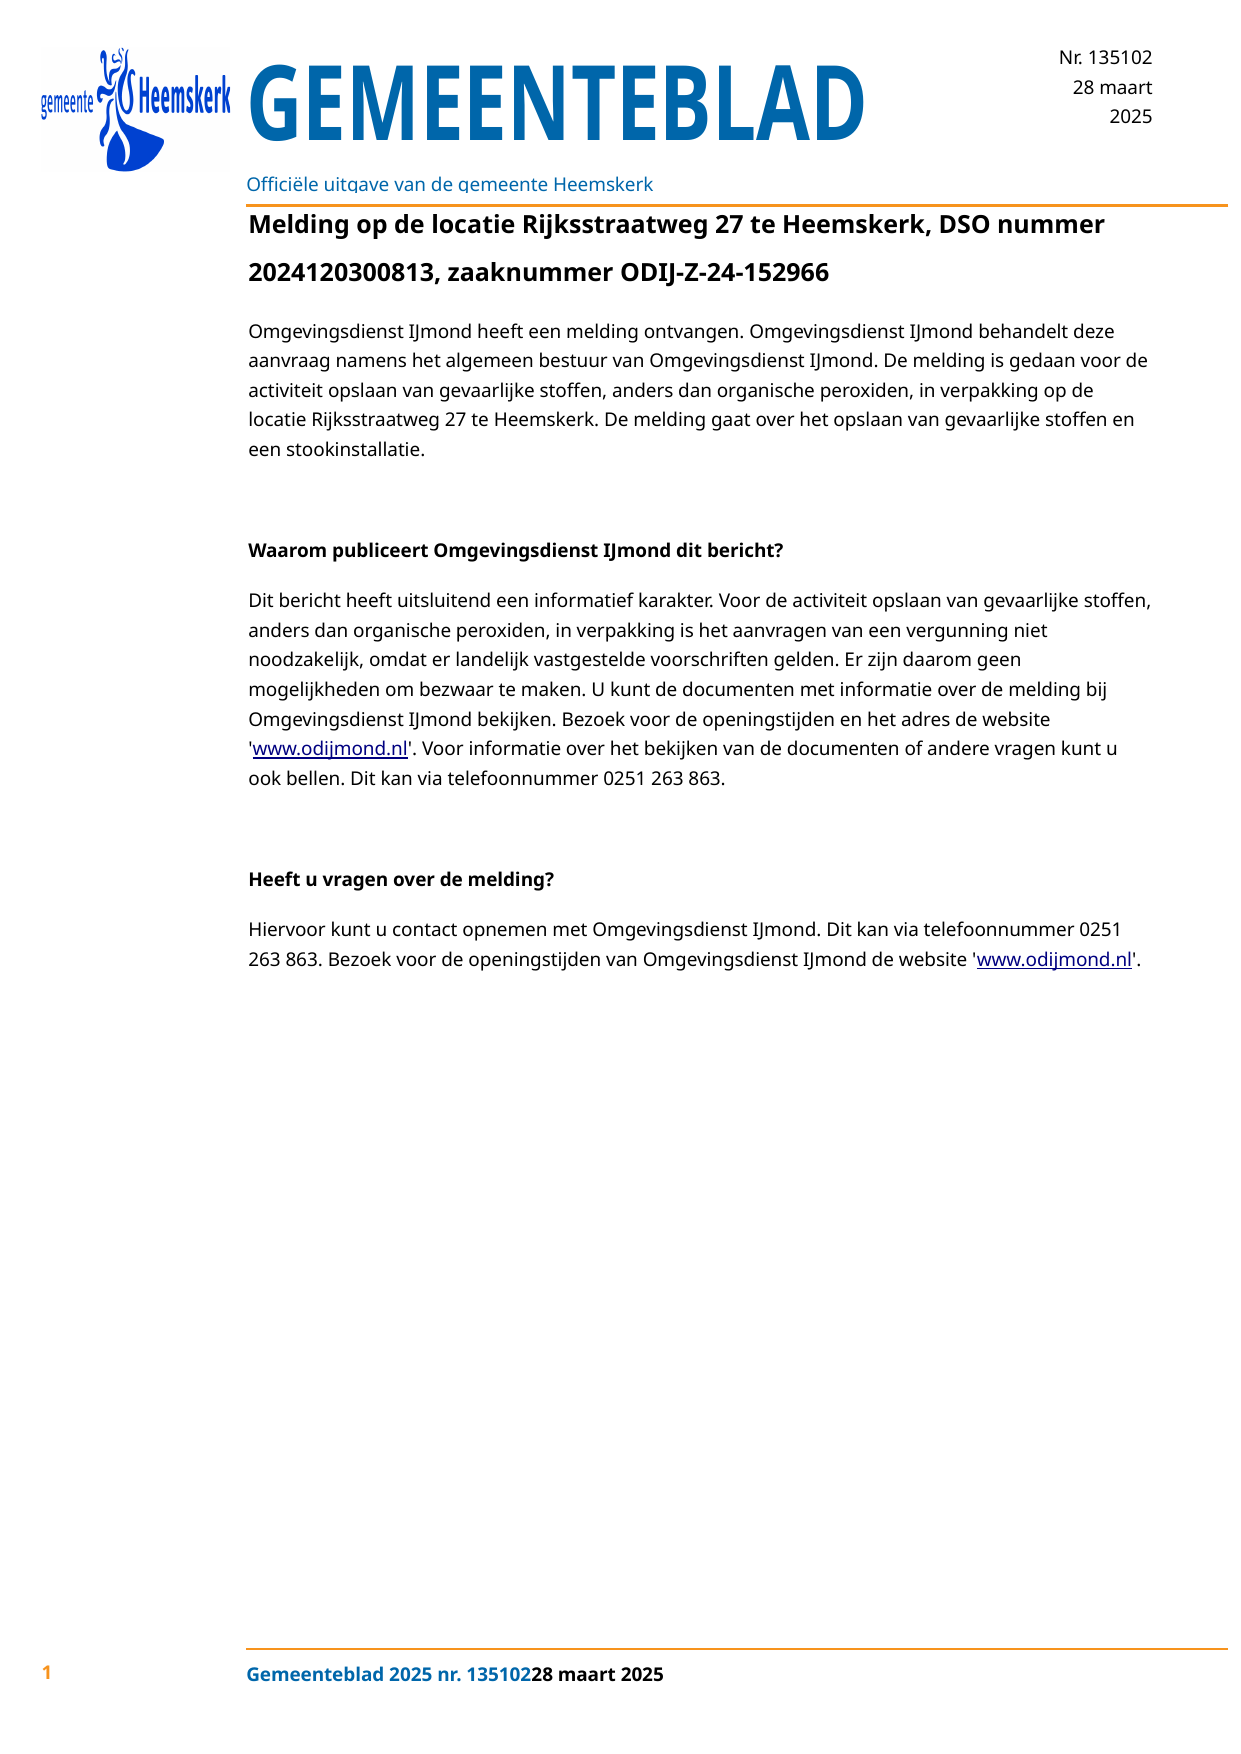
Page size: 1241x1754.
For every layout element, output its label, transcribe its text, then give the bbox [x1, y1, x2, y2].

picture [41, 47, 231, 172]
text Melding op de locatie Rijksstraatweg 27 te Heemskerk, DSO nummer 2024120300813, zaaknummer ODIJ-Z-24-152966 [248, 207, 1152, 288]
text Omgevingsdienst IJmond heeft een melding ontvangen. Omgevingsdienst IJmond behandelt deze aanvraag namens het algemeen bestuur van Omgevingsdienst IJmond. De melding is gedaan voor de activiteit opslaan van gevaarlijke stoffen, anders dan organische peroxiden, in verpakking op de locatie Rijksstraatweg 27 te Heemskerk. De melding gaat over het opslaan van gevaarlijke stoffen en een stookinstallatie. [248, 318, 1152, 462]
text Hiervoor kunt u contact opnemen met Omgevingsdienst IJmond. Dit kan via telefoonnummer 0251 263 863. Bezoek voor de openingstijden van Omgevingsdienst IJmond de website 'www.odijmond.nl'. [248, 916, 1152, 972]
text Dit bericht heeft uitsluitend een informatief karakter. Voor de activiteit opslaan van gevaarlijke stoffen, anders dan organische peroxiden, in verpakking is het aanvragen van een vergunning niet noodzakelijk, omdat er landelijk vastgestelde voorschriften gelden. Er zijn daarom geen mogelijkheden om bezwaar te maken. U kunt de documenten met informatie over de melding bij Omgevingsdienst IJmond bekijken. Bezoek voor de openingstijden en het adres de website 'www.odijmond.nl'. Voor informatie over het bekijken van de documenten of andere vragen kunt u ook bellen. Dit kan via telefoonnummer 0251 263 863. [248, 587, 1152, 791]
text Heeft u vragen over de melding? [248, 866, 1152, 892]
text Waarom publiceert Omgevingsdienst IJmond dit bericht? [248, 537, 1152, 563]
